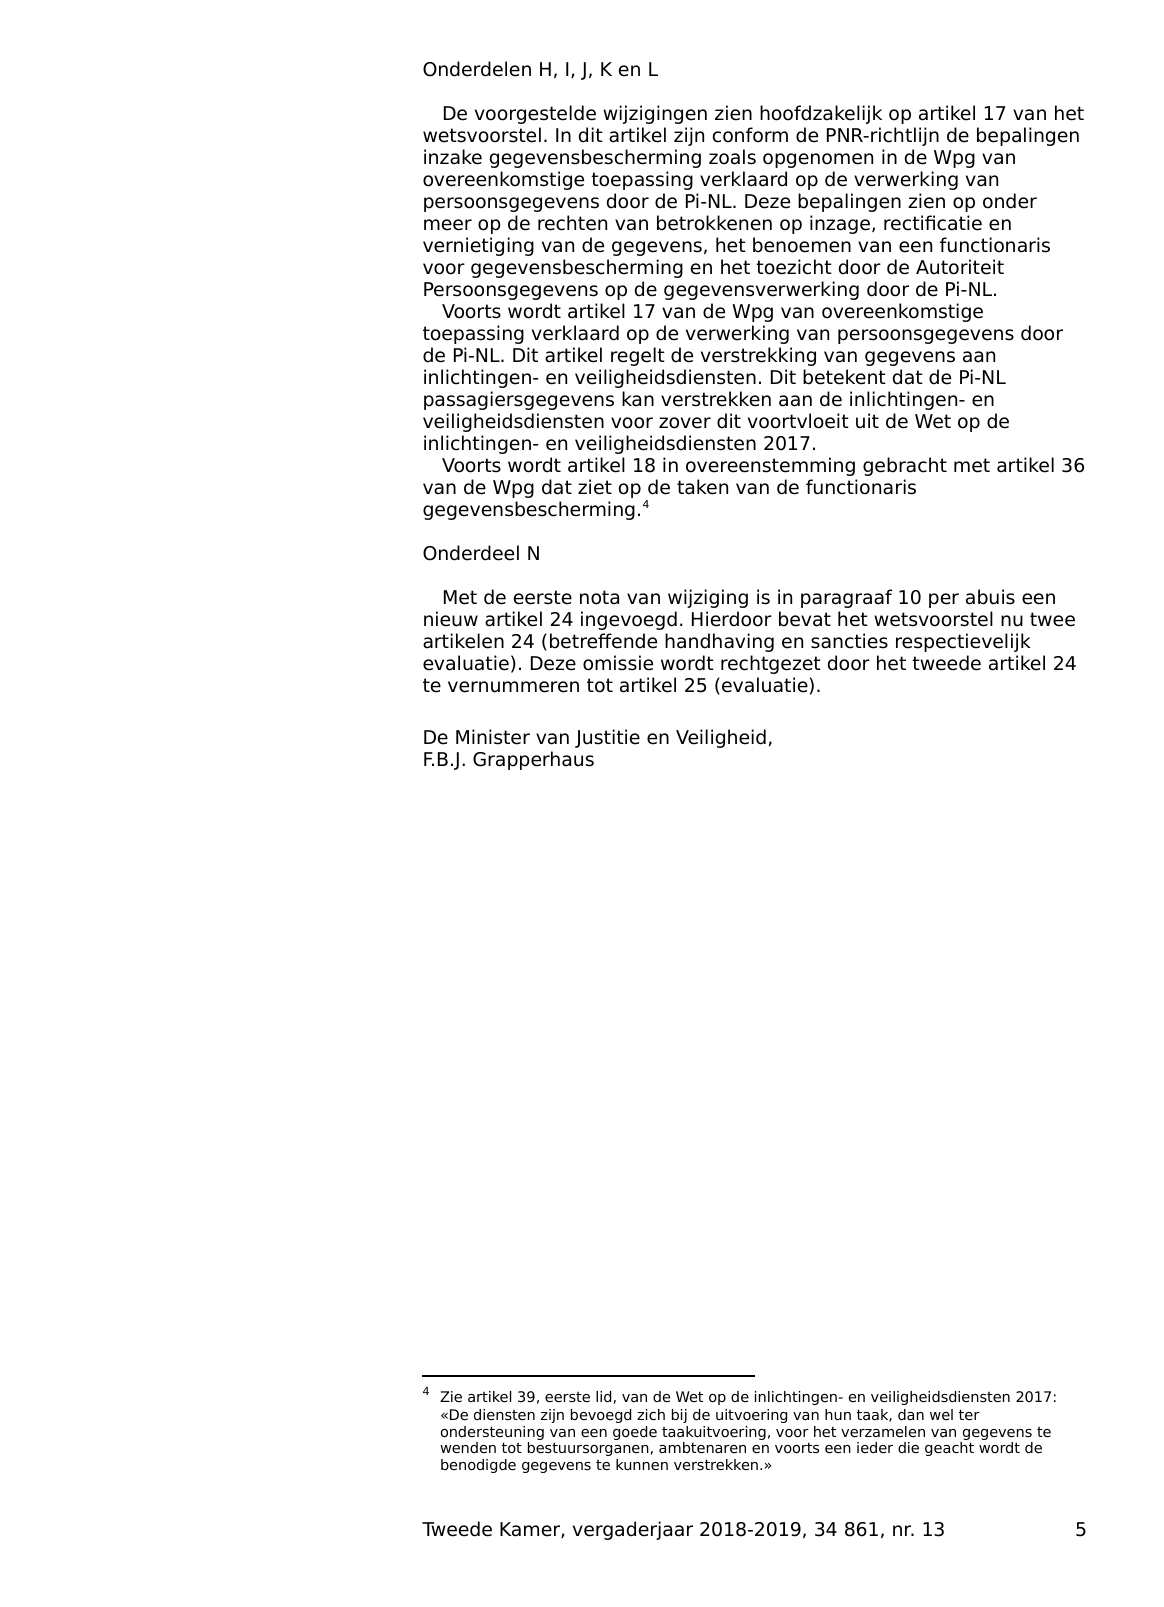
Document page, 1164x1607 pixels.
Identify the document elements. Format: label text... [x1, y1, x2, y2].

text Voorts wordt artikel 17 van de Wpg van overeenkomstige toepassing verklaard op de verwerking van persoonsgegevens door de Pi-NL. Dit artikel regelt de verstrekking van gegevens aan inlichtingen- en veiligheidsdiensten. Dit betekent dat de Pi-NL passagiersgegevens kan verstrekken aan de inlichtingen- en veiligheidsdiensten voor zover dit voortvloeit uit de Wet op de inlichtingen- en veiligheidsdiensten 2017. [422, 301, 1087, 455]
text De Minister van Justitie en Veiligheid, F.B.J. Grapperhaus [422, 727, 1087, 771]
text Zie artikel 39, eerste lid, van de Wet op de inlichtingen- en veiligheidsdiensten 2017: «De diensten zijn bevoegd zich bij de uitvoering van hun taak, dan wel ter ondersteuning van een goede taakuitvoering, voor het verzamelen van gegevens te wenden tot bestuursorganen, ambtenaren en voorts een ieder die geacht wordt de benodigde gegevens te kunnen verstrekken.» [422, 1385, 1087, 1474]
text Met de eerste nota van wijziging is in paragraaf 10 per abuis een nieuw artikel 24 ingevoegd. Hierdoor bevat het wetsvoorstel nu twee artikelen 24 (betreffende handhaving en sancties respectievelijk evaluatie). Deze omissie wordt rechtgezet door het tweede artikel 24 te vernummeren tot artikel 25 (evaluatie). [422, 587, 1087, 697]
text Voorts wordt artikel 18 in overeenstemming gebracht met artikel 36 van de Wpg dat ziet op de taken van de functionaris gegevensbescherming. [422, 455, 1087, 521]
subtitle Onderdelen H, I, J, K en L [422, 59, 1087, 81]
text De voorgestelde wijzigingen zien hoofdzakelijk op artikel 17 van het wetsvoorstel. In dit artikel zijn conform de PNR-richtlijn de bepalingen inzake gegevensbescherming zoals opgenomen in de Wpg van overeenkomstige toepassing verklaard op de verwerking van persoonsgegevens door de Pi-NL. Deze bepalingen zien op onder meer op de rechten van betrokkenen op inzage, rectificatie en vernietiging van de gegevens, het benoemen van een functionaris voor gegevensbescherming en het toezicht door de Autoriteit Persoonsgegevens op de gegevensverwerking door de Pi-NL. [422, 103, 1087, 301]
subtitle Onderdeel N [422, 543, 1087, 565]
